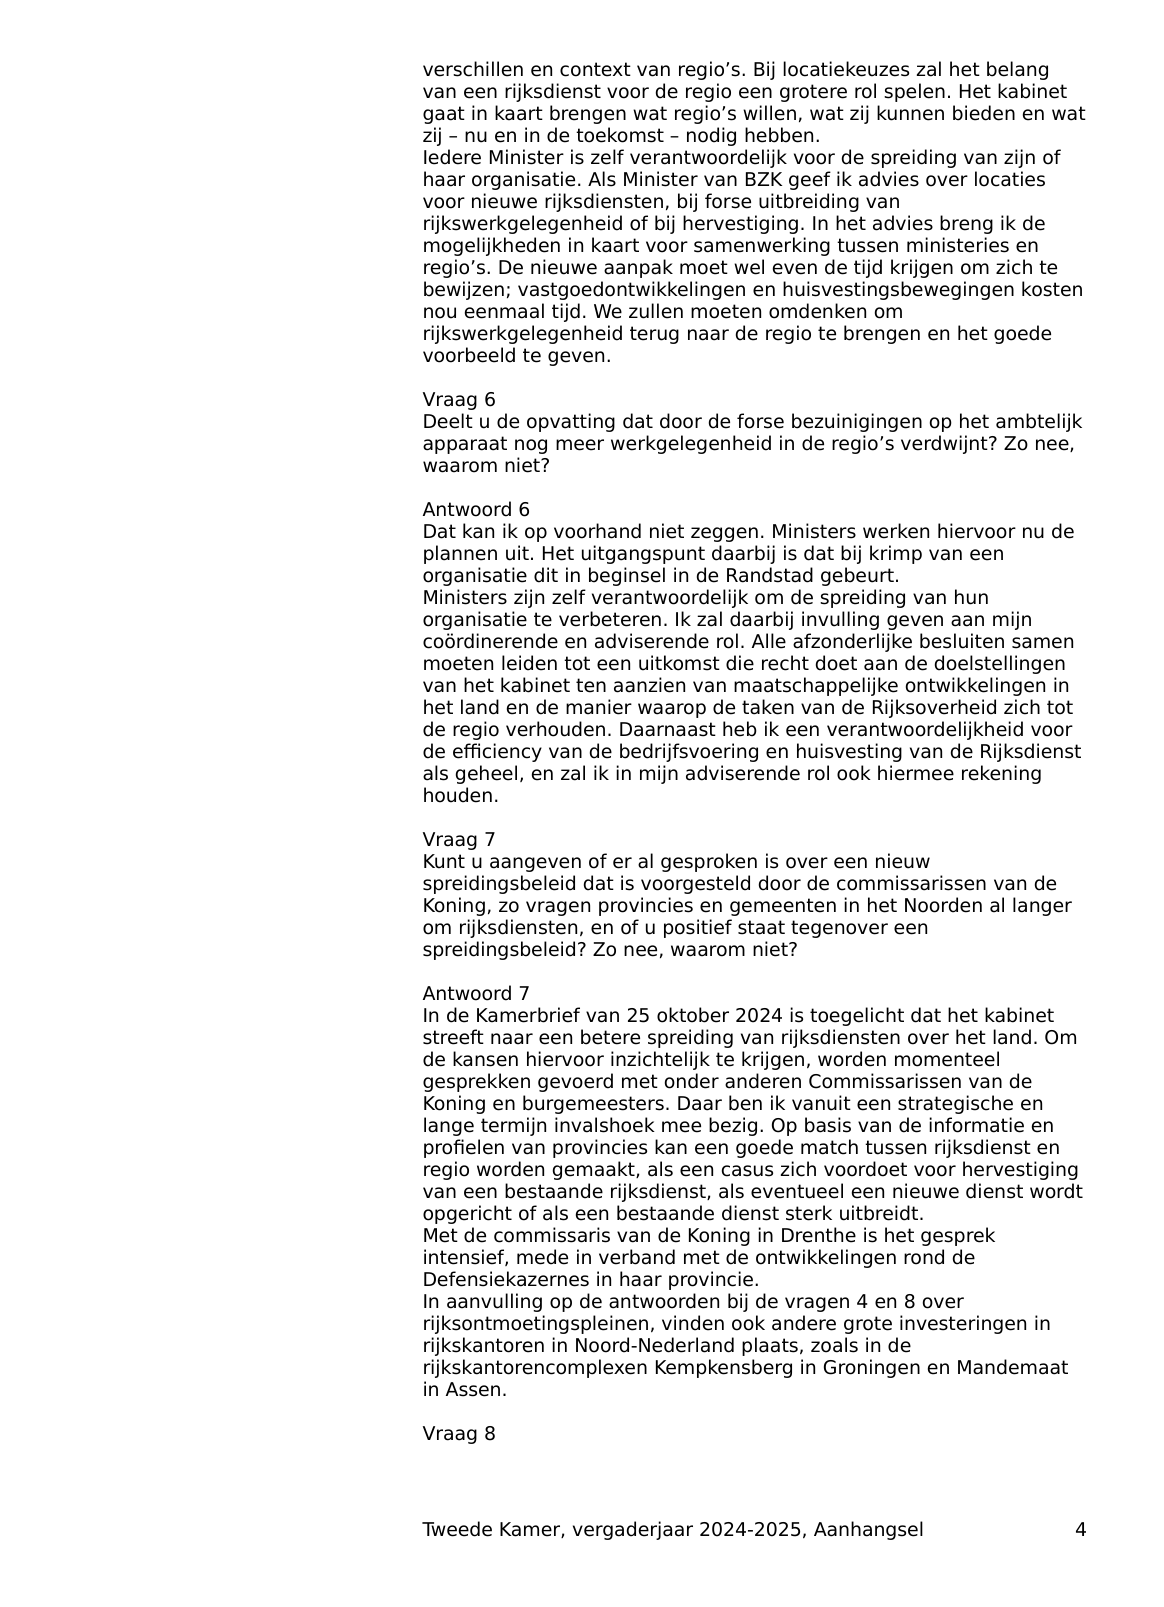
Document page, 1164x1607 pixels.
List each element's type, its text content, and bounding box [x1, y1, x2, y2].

text Ministers zijn zelf verantwoordelijk om de spreiding van hun organisatie te verbeteren. Ik zal daarbij invulling geven aan mijn coördinerende en adviserende rol. Alle afzonderlijke besluiten samen moeten leiden tot een uitkomst die recht doet aan de doelstellingen van het kabinet ten aanzien van maatschappelijke ontwikkelingen in het land en de manier waarop de taken van de Rijksoverheid zich tot de regio verhouden. Daarnaast heb ik een verantwoordelijkheid voor de efficiency van de bedrijfsvoering en huisvesting van de Rijksdienst als geheel, en zal ik in mijn adviserende rol ook hiermee rekening houden. [422, 587, 1087, 807]
text Met de commissaris van de Koning in Drenthe is het gesprek intensief, mede in verband met de ontwikkelingen rond de Defensiekazernes in haar provincie. [422, 1225, 1087, 1291]
text Iedere Minister is zelf verantwoordelijk voor de spreiding van zijn of haar organisatie. Als Minister van BZK geef ik advies over locaties voor nieuwe rijksdiensten, bij forse uitbreiding van rijkswerkgelegenheid of bij hervestiging. In het advies breng ik de mogelijkheden in kaart voor samenwerking tussen ministeries en regio’s. De nieuwe aanpak moet wel even de tijd krijgen om zich te bewijzen; vastgoedontwikkelingen en huisvestingsbewegingen kosten nou eenmaal tijd. We zullen moeten omdenken om rijkswerkgelegenheid terug naar de regio te brengen en het goede voorbeeld te geven. [422, 147, 1087, 367]
text Dat kan ik op voorhand niet zeggen. Ministers werken hiervoor nu de plannen uit. Het uitgangspunt daarbij is dat bij krimp van een organisatie dit in beginsel in de Randstad gebeurt. [422, 521, 1087, 587]
text Antwoord 7 [422, 983, 1087, 1005]
text Kunt u aangeven of er al gesproken is over een nieuw spreidingsbeleid dat is voorgesteld door de commissarissen van de Koning, zo vragen provincies en gemeenten in het Noorden al langer om rijksdiensten, en of u positief staat tegenover een spreidingsbeleid? Zo nee, waarom niet? [422, 851, 1087, 961]
text Vraag 7 [422, 829, 1087, 851]
text In aanvulling op de antwoorden bij de vragen 4 en 8 over rijksontmoetingspleinen, vinden ook andere grote investeringen in rijkskantoren in Noord-Nederland plaats, zoals in de rijkskantorencomplexen Kempkensberg in Groningen en Mandemaat in Assen. [422, 1291, 1087, 1401]
text Antwoord 6 [422, 499, 1087, 521]
text Deelt u de opvatting dat door de forse bezuinigingen op het ambtelijk apparaat nog meer werkgelegenheid in de regio’s verdwijnt? Zo nee, waarom niet? [422, 411, 1087, 477]
text verschillen en context van regio’s. Bij locatiekeuzes zal het belang van een rijksdienst voor de regio een grotere rol spelen. Het kabinet gaat in kaart brengen wat regio’s willen, wat zij kunnen bieden en wat zij – nu en in de toekomst – nodig hebben. [422, 59, 1087, 147]
text Vraag 6 [422, 389, 1087, 411]
text In de Kamerbrief van 25 oktober 2024 is toegelicht dat het kabinet streeft naar een betere spreiding van rijksdiensten over het land. Om de kansen hiervoor inzichtelijk te krijgen, worden momenteel gesprekken gevoerd met onder anderen Commissarissen van de Koning en burgemeesters. Daar ben ik vanuit een strategische en lange termijn invalshoek mee bezig. Op basis van de informatie en profielen van provincies kan een goede match tussen rijksdienst en regio worden gemaakt, als een casus zich voordoet voor hervestiging van een bestaande rijksdienst, als eventueel een nieuwe dienst wordt opgericht of als een bestaande dienst sterk uitbreidt. [422, 1005, 1087, 1225]
text Vraag 8 [422, 1423, 1087, 1445]
